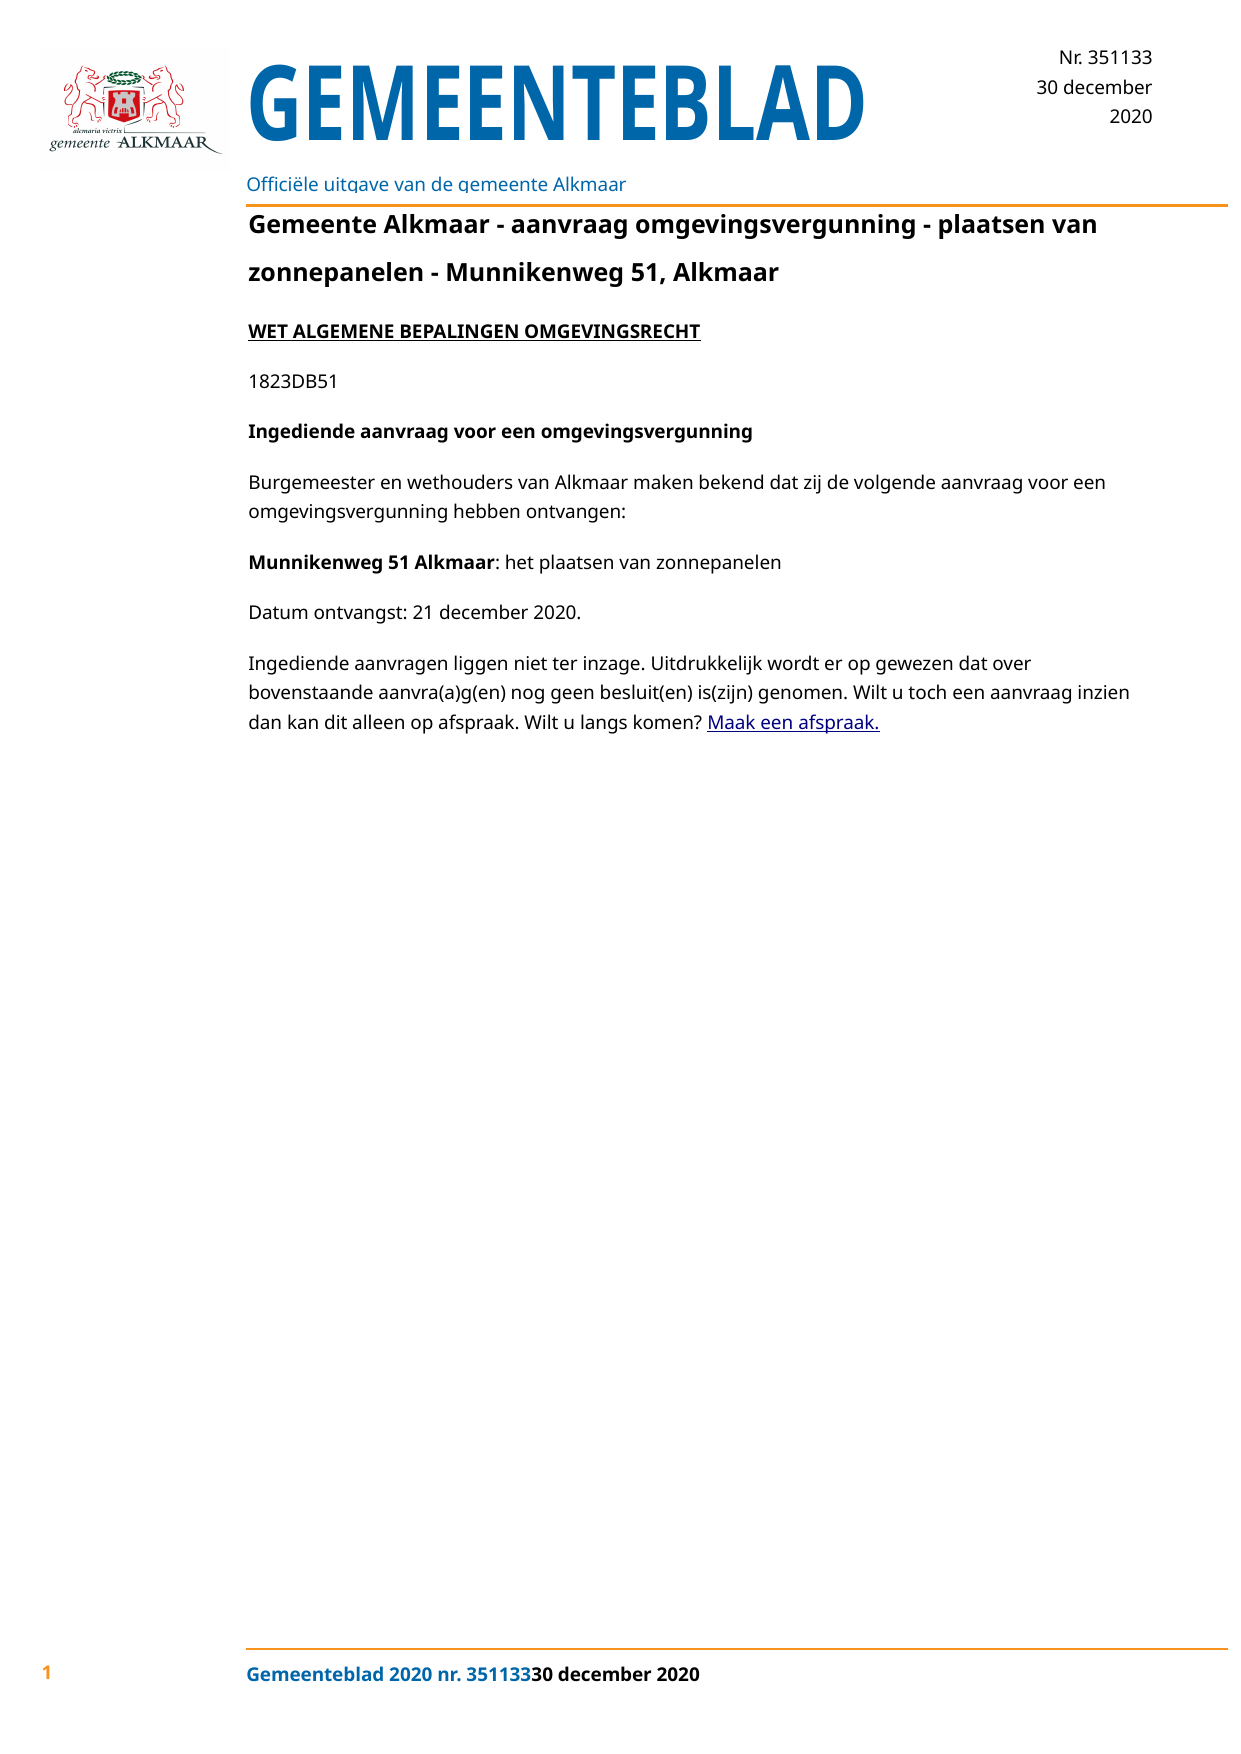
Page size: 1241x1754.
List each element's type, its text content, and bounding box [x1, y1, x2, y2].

picture [41, 47, 231, 172]
text WET ALGEMENE BEPALINGEN OMGEVINGSRECHT [248, 318, 1152, 344]
text Munnikenweg 51 Alkmaar: het plaatsen van zonnepanelen [248, 549, 1152, 575]
text Datum ontvangst: 21 december 2020. [248, 599, 1152, 625]
text Gemeente Alkmaar - aanvraag omgevingsvergunning - plaatsen van zonnepanelen - Munnikenweg 51, Alkmaar [248, 207, 1152, 288]
text Ingediende aanvragen liggen niet ter inzage. Uitdrukkelijk wordt er op gewezen dat over bovenstaande aanvra(a)g(en) nog geen besluit(en) is(zijn) genomen. Wilt u toch een aanvraag inzien dan kan dit alleen op afspraak. Wilt u langs komen? Maak een afspraak. [248, 650, 1152, 735]
text Ingediende aanvraag voor een omgevingsvergunning [248, 419, 1152, 444]
text 1823DB51 [248, 368, 1152, 394]
text Burgemeester en wethouders van Alkmaar maken bekend dat zij de volgende aanvraag voor een omgevingsvergunning hebben ontvangen: [248, 469, 1152, 524]
